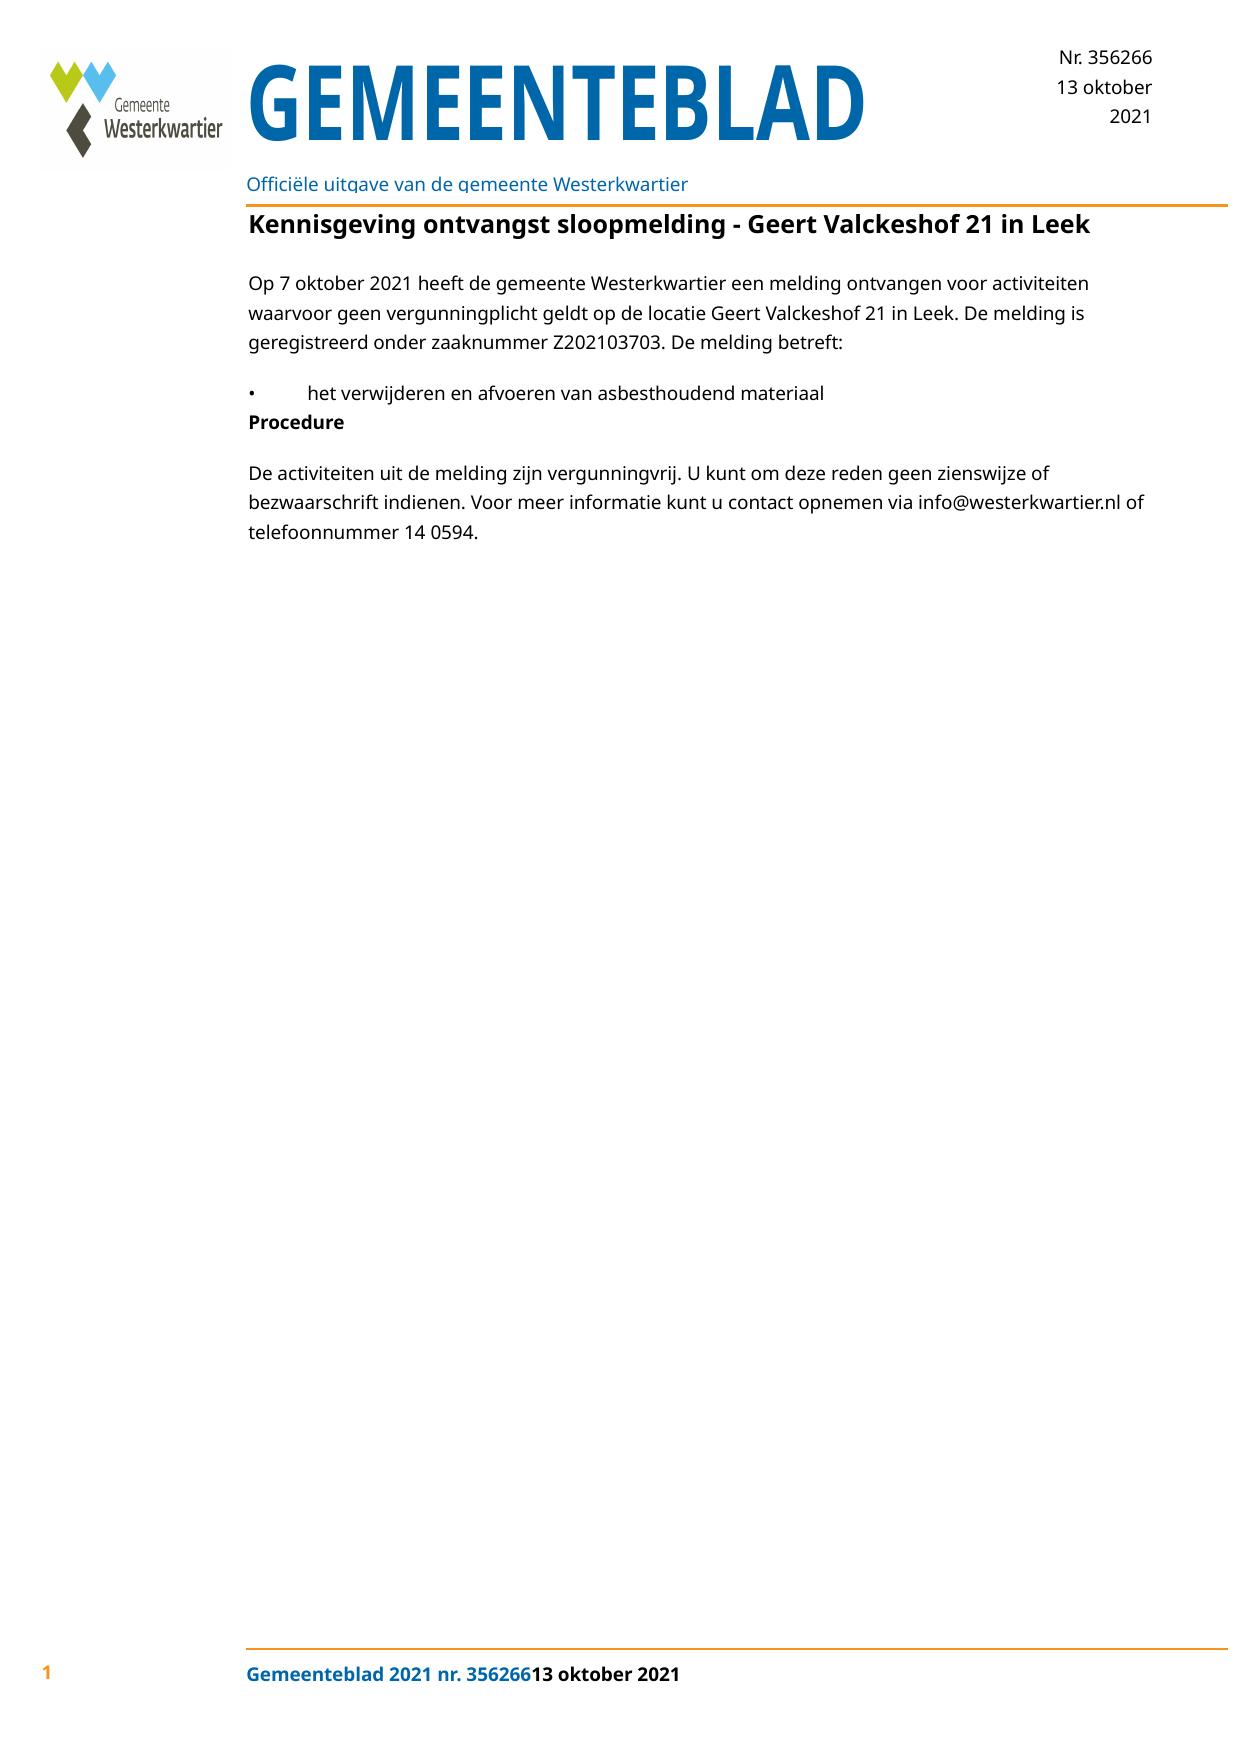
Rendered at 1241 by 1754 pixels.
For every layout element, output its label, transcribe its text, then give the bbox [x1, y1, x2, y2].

list het verwijderen en afvoeren van asbesthoudend materiaal [248, 380, 1152, 406]
text Op 7 oktober 2021 heeft de gemeente Westerkwartier een melding ontvangen voor activiteiten waarvoor geen vergunningplicht geldt op de locatie Geert Valckeshof 21 in Leek. De melding is geregistreerd onder zaaknummer Z202103703. De melding betreft: [248, 270, 1152, 355]
picture [41, 47, 231, 172]
text De activiteiten uit de melding zijn vergunningvrij. U kunt om deze reden geen zienswijze of bezwaarschrift indienen. Voor meer informatie kunt u contact opnemen via info@westerkwartier.nl of telefoonnummer 14 0594. [248, 460, 1152, 545]
text Procedure [248, 409, 1152, 435]
text Kennisgeving ontvangst sloopmelding - Geert Valckeshof 21 in Leek [248, 207, 1152, 241]
